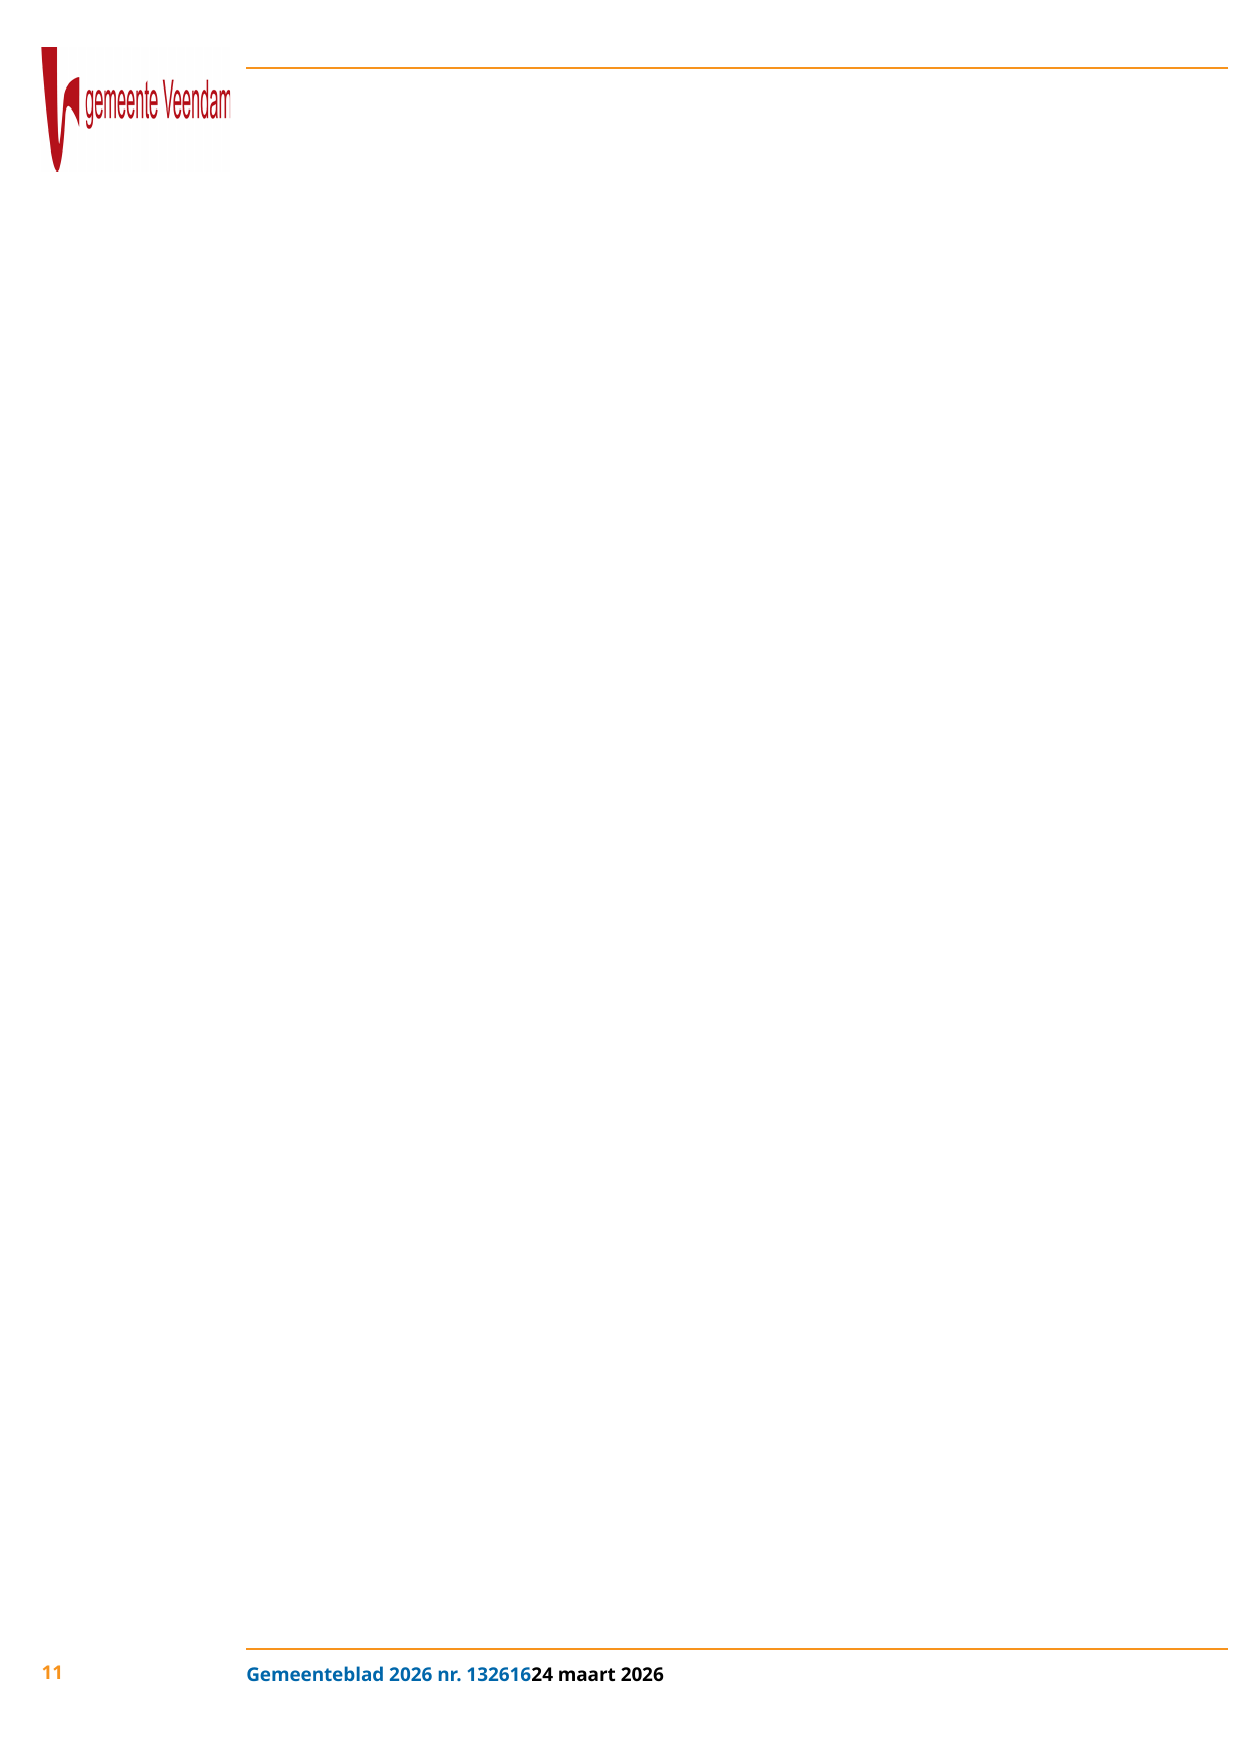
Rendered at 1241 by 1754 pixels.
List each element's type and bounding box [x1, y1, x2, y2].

picture [41, 47, 231, 172]
